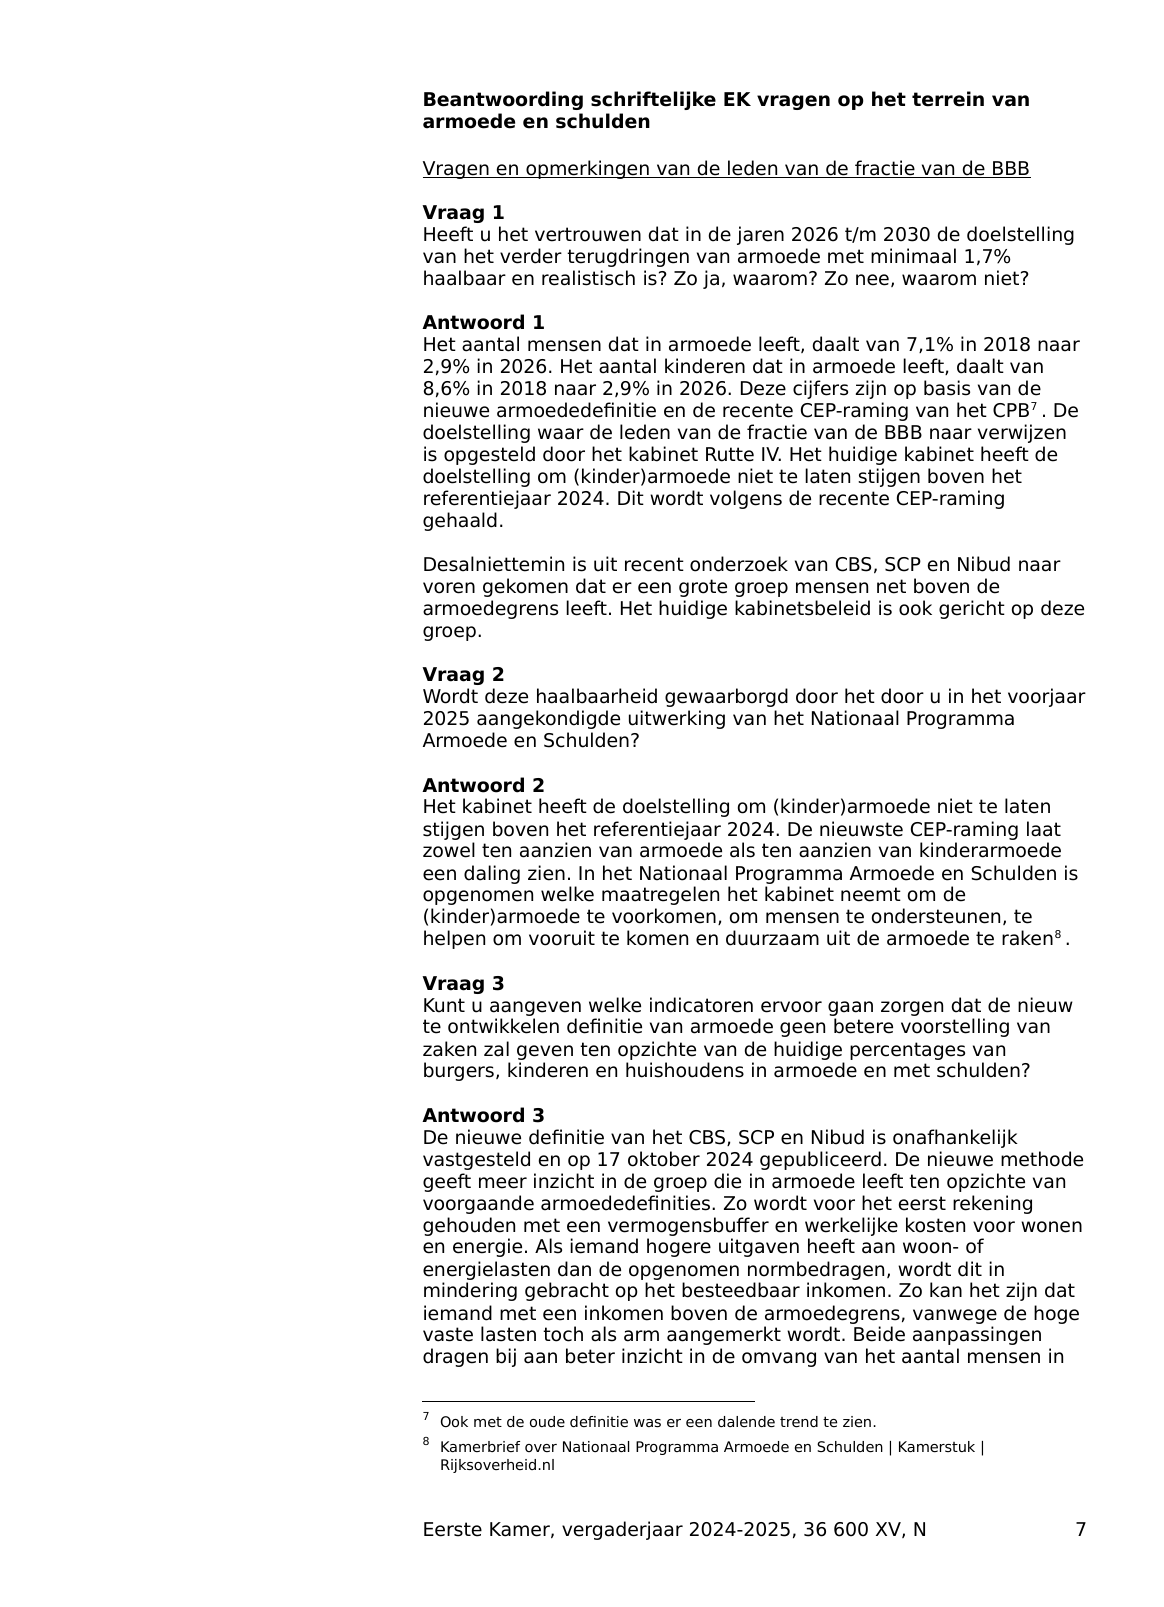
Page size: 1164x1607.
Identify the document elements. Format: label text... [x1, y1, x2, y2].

subtitle Beantwoording schriftelijke EK vragen op het terrein van armoede en schulden [422, 89, 1087, 133]
text Het aantal mensen dat in armoede leeft, daalt van 7,1% in 2018 naar 2,9% in 2026. Het aantal kinderen dat in armoede leeft, daalt van 8,6% in 2018 naar 2,9% in 2026. Deze cijfers zijn op basis van de nieuwe armoededefinitie en de recente CEP-raming van het CPB. De doelstelling waar de leden van de fractie van de BBB naar verwijzen is opgesteld door het kabinet Rutte IV. Het huidige kabinet heeft de doelstelling om (kinder)armoede niet te laten stijgen boven het referentiejaar 2024. Dit wordt volgens de recente CEP-raming gehaald. [422, 334, 1087, 532]
text Vraag 2 [422, 664, 1087, 686]
text Desalniettemin is uit recent onderzoek van CBS, SCP en Nibud naar voren gekomen dat er een grote groep mensen net boven de armoedegrens leeft. Het huidige kabinetsbeleid is ook gericht op deze groep. [422, 554, 1087, 642]
text Antwoord 1 [422, 312, 1087, 334]
text Ook met de oude definitie was er een dalende trend te zien. [422, 1410, 1087, 1432]
text Antwoord 3 [422, 1104, 1087, 1127]
text Heeft u het vertrouwen dat in de jaren 2026 t/m 2030 de doelstelling van het verder terugdringen van armoede met minimaal 1,7% haalbaar en realistisch is? Zo ja, waarom? Zo nee, waarom niet? [422, 224, 1087, 290]
text Vraag 3 [422, 972, 1087, 994]
text Antwoord 2 [422, 774, 1087, 796]
text Kunt u aangeven welke indicatoren ervoor gaan zorgen dat de nieuw te ontwikkelen definitie van armoede geen betere voorstelling van zaken zal geven ten opzichte van de huidige percentages van burgers, kinderen en huishoudens in armoede en met schulden? [422, 994, 1087, 1082]
text Vraag 1 [422, 202, 1087, 224]
text Kamerbrief over Nationaal Programma Armoede en Schulden | Kamerstuk | Rijksoverheid.nl [422, 1435, 1087, 1474]
subtitle Vragen en opmerkingen van de leden van de fractie van de BBB [422, 158, 1087, 180]
text Het kabinet heeft de doelstelling om (kinder)armoede niet te laten stijgen boven het referentiejaar 2024. De nieuwste CEP-raming laat zowel ten aanzien van armoede als ten aanzien van kinderarmoede een daling zien. In het Nationaal Programma Armoede en Schulden is opgenomen welke maatregelen het kabinet neemt om de (kinder)armoede te voorkomen, om mensen te ondersteunen, te helpen om vooruit te komen en duurzaam uit de armoede te raken. [422, 796, 1087, 950]
text Wordt deze haalbaarheid gewaarborgd door het door u in het voorjaar 2025 aangekondigde uitwerking van het Nationaal Programma Armoede en Schulden? [422, 686, 1087, 752]
text De nieuwe definitie van het CBS, SCP en Nibud is onafhankelijk vastgesteld en op 17 oktober 2024 gepubliceerd. De nieuwe methode geeft meer inzicht in de groep die in armoede leeft ten opzichte van voorgaande armoededefinities. Zo wordt voor het eerst rekening gehouden met een vermogensbuffer en werkelijke kosten voor wonen en energie. Als iemand hogere uitgaven heeft aan woon- of energielasten dan de opgenomen normbedragen, wordt dit in mindering gebracht op het besteedbaar inkomen. Zo kan het zijn dat iemand met een inkomen boven de armoedegrens, vanwege de hoge vaste lasten toch als arm aangemerkt wordt. Beide aanpassingen dragen bij aan beter inzicht in de omvang van het aantal mensen in [422, 1127, 1087, 1368]
